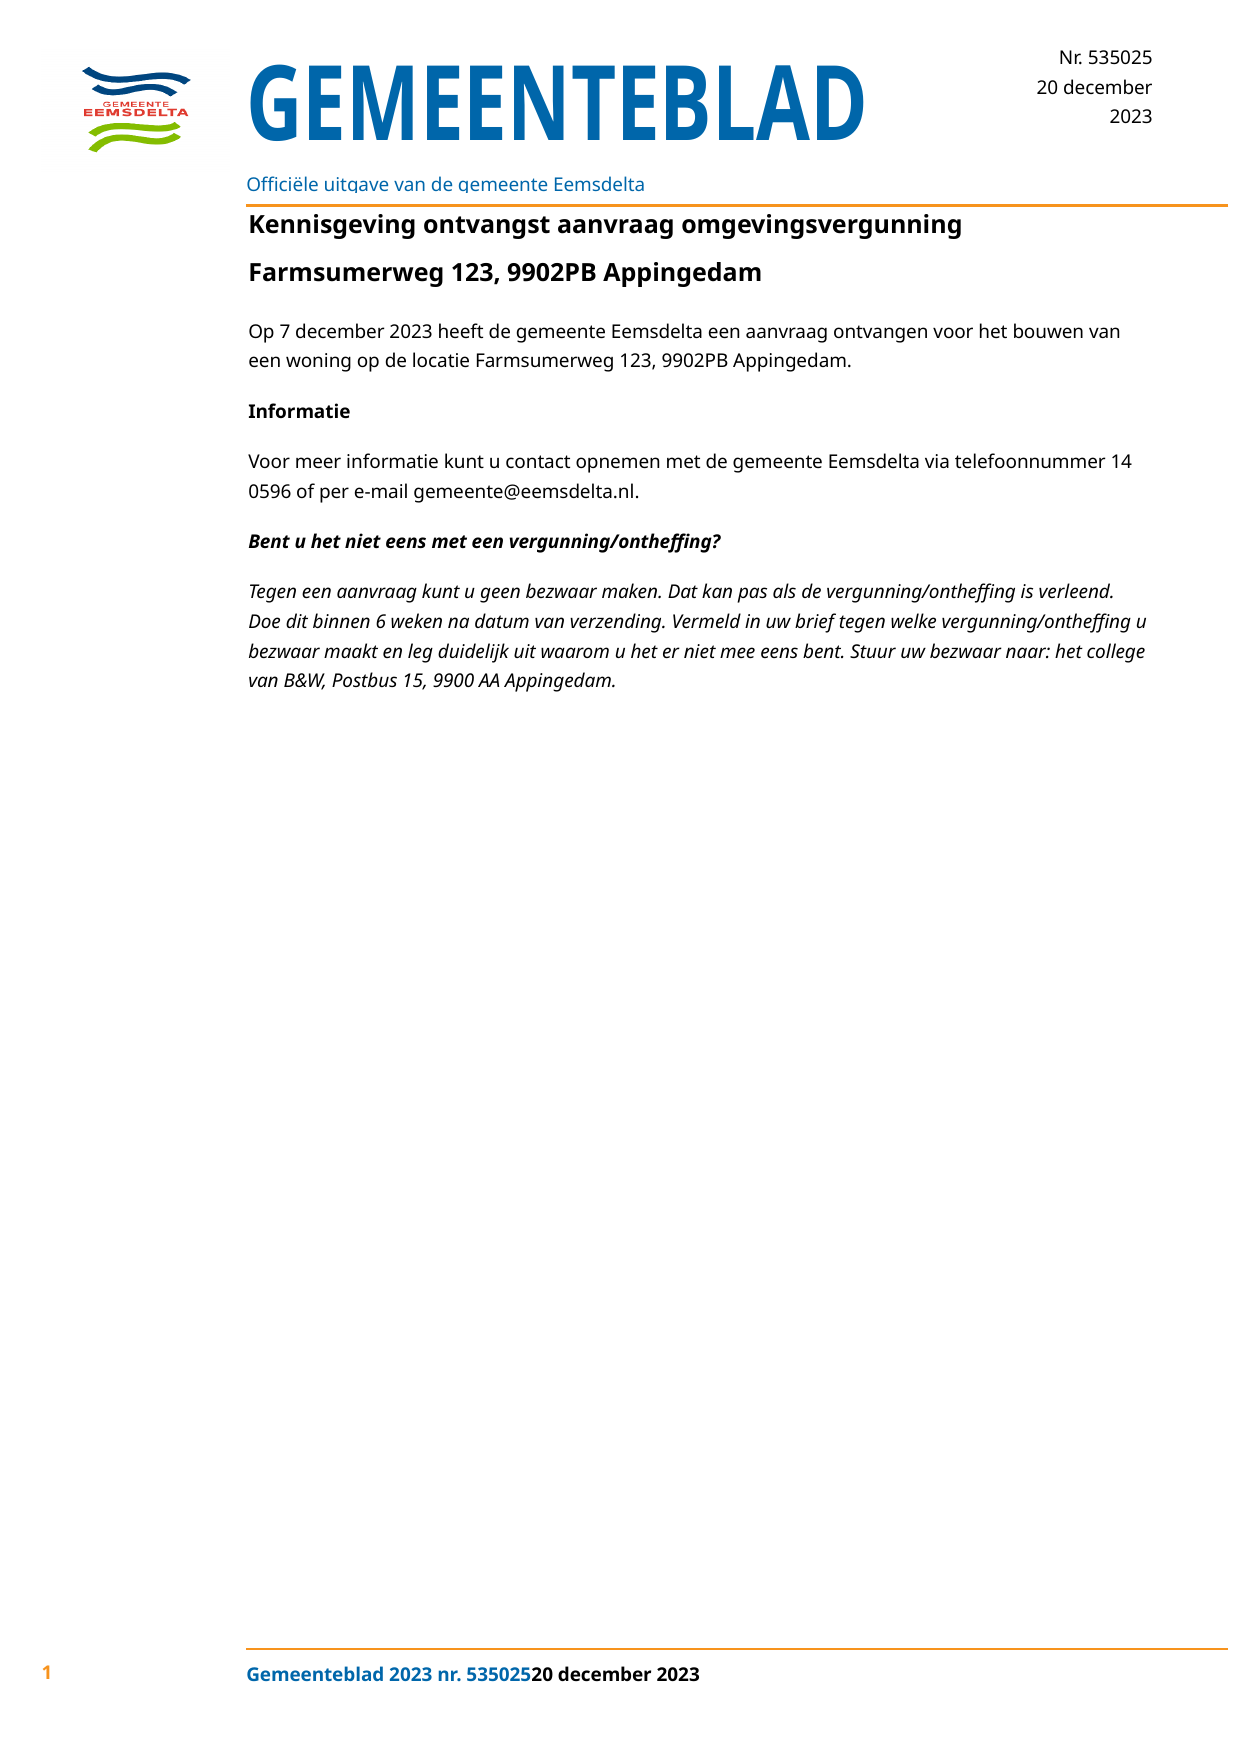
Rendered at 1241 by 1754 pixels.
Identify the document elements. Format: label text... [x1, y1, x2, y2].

text Tegen een aanvraag kunt u geen bezwaar maken. Dat kan pas als de vergunning/ontheffing is verleend. Doe dit binnen 6 weken na datum van verzending. Vermeld in uw brief tegen welke vergunning/ontheffing u bezwaar maakt en leg duidelijk uit waarom u het er niet mee eens bent. Stuur uw bezwaar naar: het college van B&W, Postbus 15, 9900 AA Appingedam. [248, 579, 1152, 693]
text Op 7 december 2023 heeft de gemeente Eemsdelta een aanvraag ontvangen voor het bouwen van een woning op de locatie Farmsumerweg 123, 9902PB Appingedam. [248, 318, 1152, 373]
text Informatie [248, 398, 1152, 424]
picture [41, 47, 231, 172]
text Kennisgeving ontvangst aanvraag omgevingsvergunning Farmsumerweg 123, 9902PB Appingedam [248, 207, 1152, 288]
text Voor meer informatie kunt u contact opnemen met de gemeente Eemsdelta via telefoonnummer 14 0596 of per e-mail gemeente@eemsdelta.nl. [248, 448, 1152, 504]
text Bent u het niet eens met een vergunning/ontheffing? [248, 528, 1152, 554]
